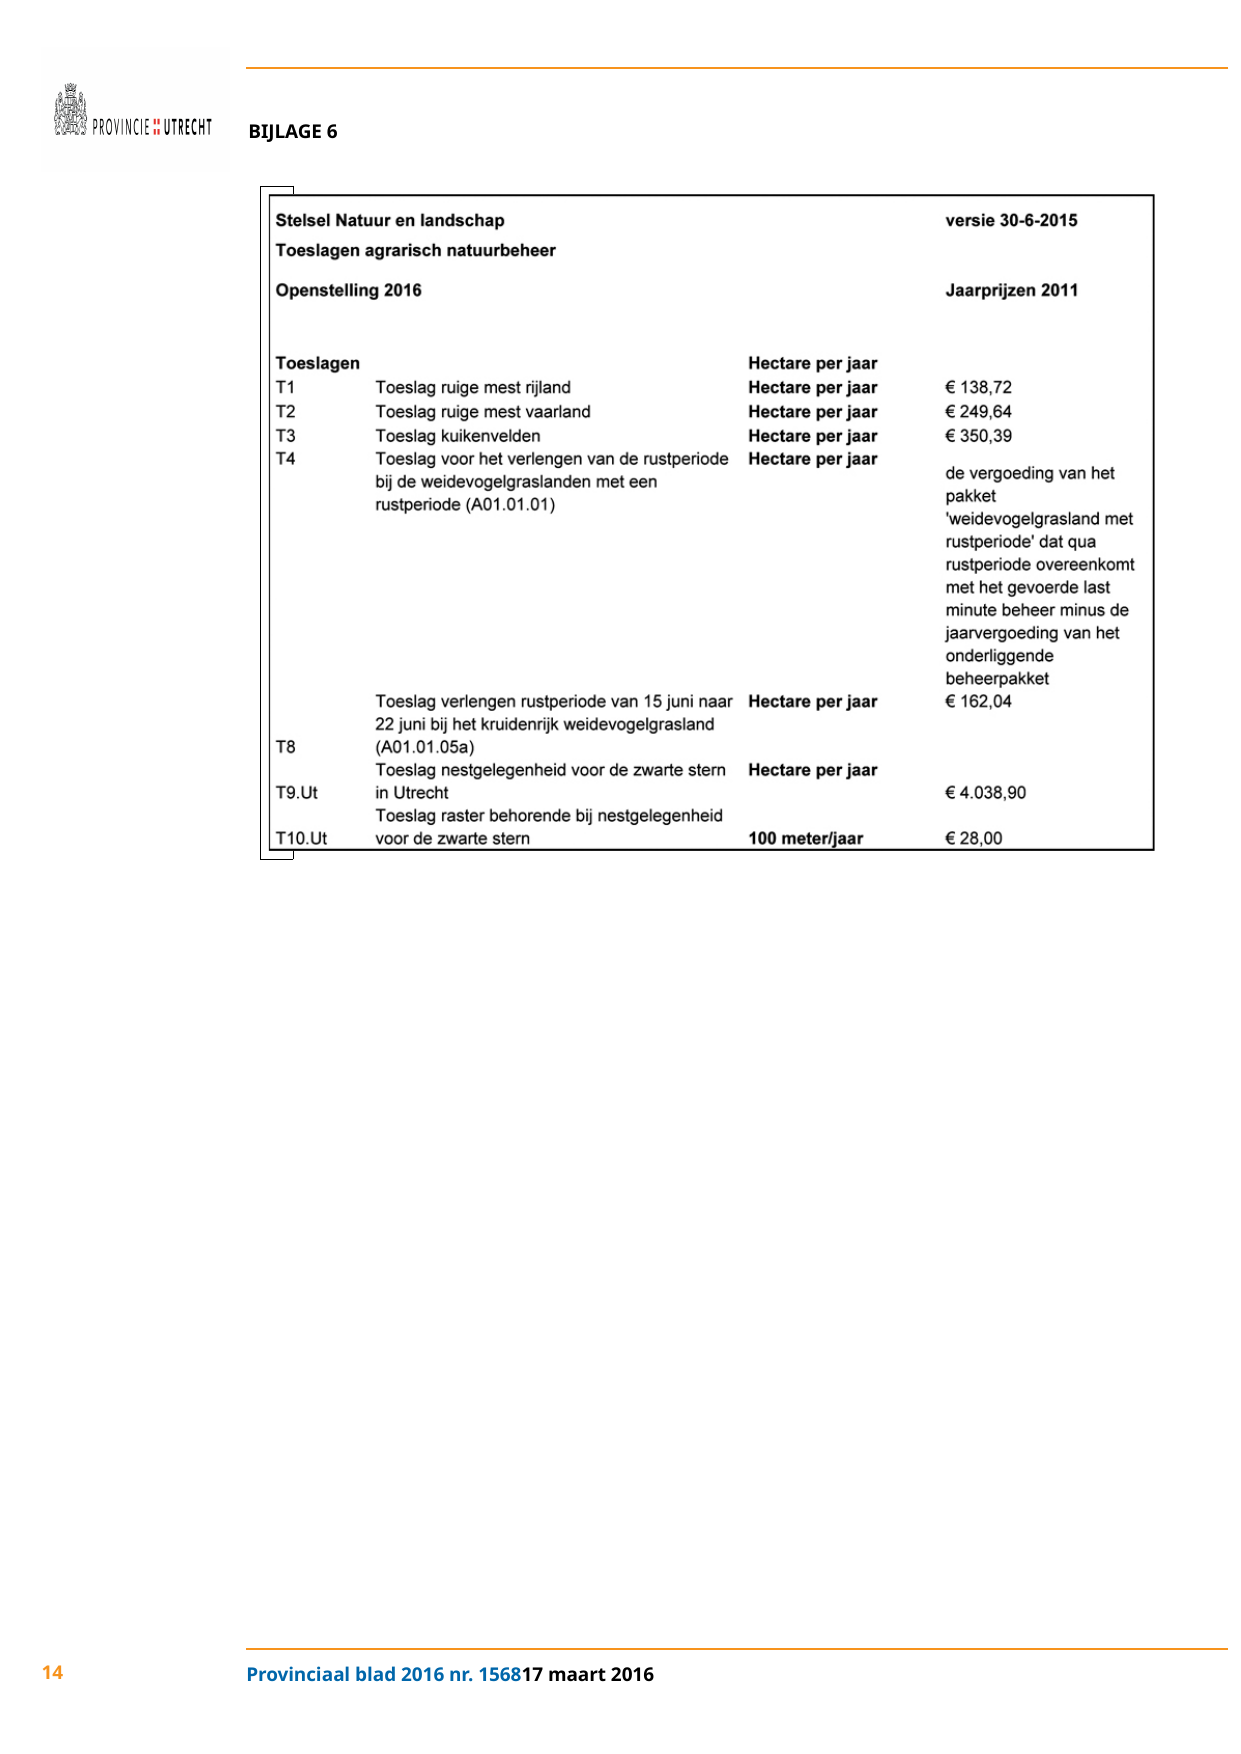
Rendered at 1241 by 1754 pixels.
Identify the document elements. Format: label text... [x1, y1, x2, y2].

picture [41, 47, 231, 172]
text BIJLAGE 6 [248, 116, 1152, 144]
picture [268, 194, 1155, 851]
